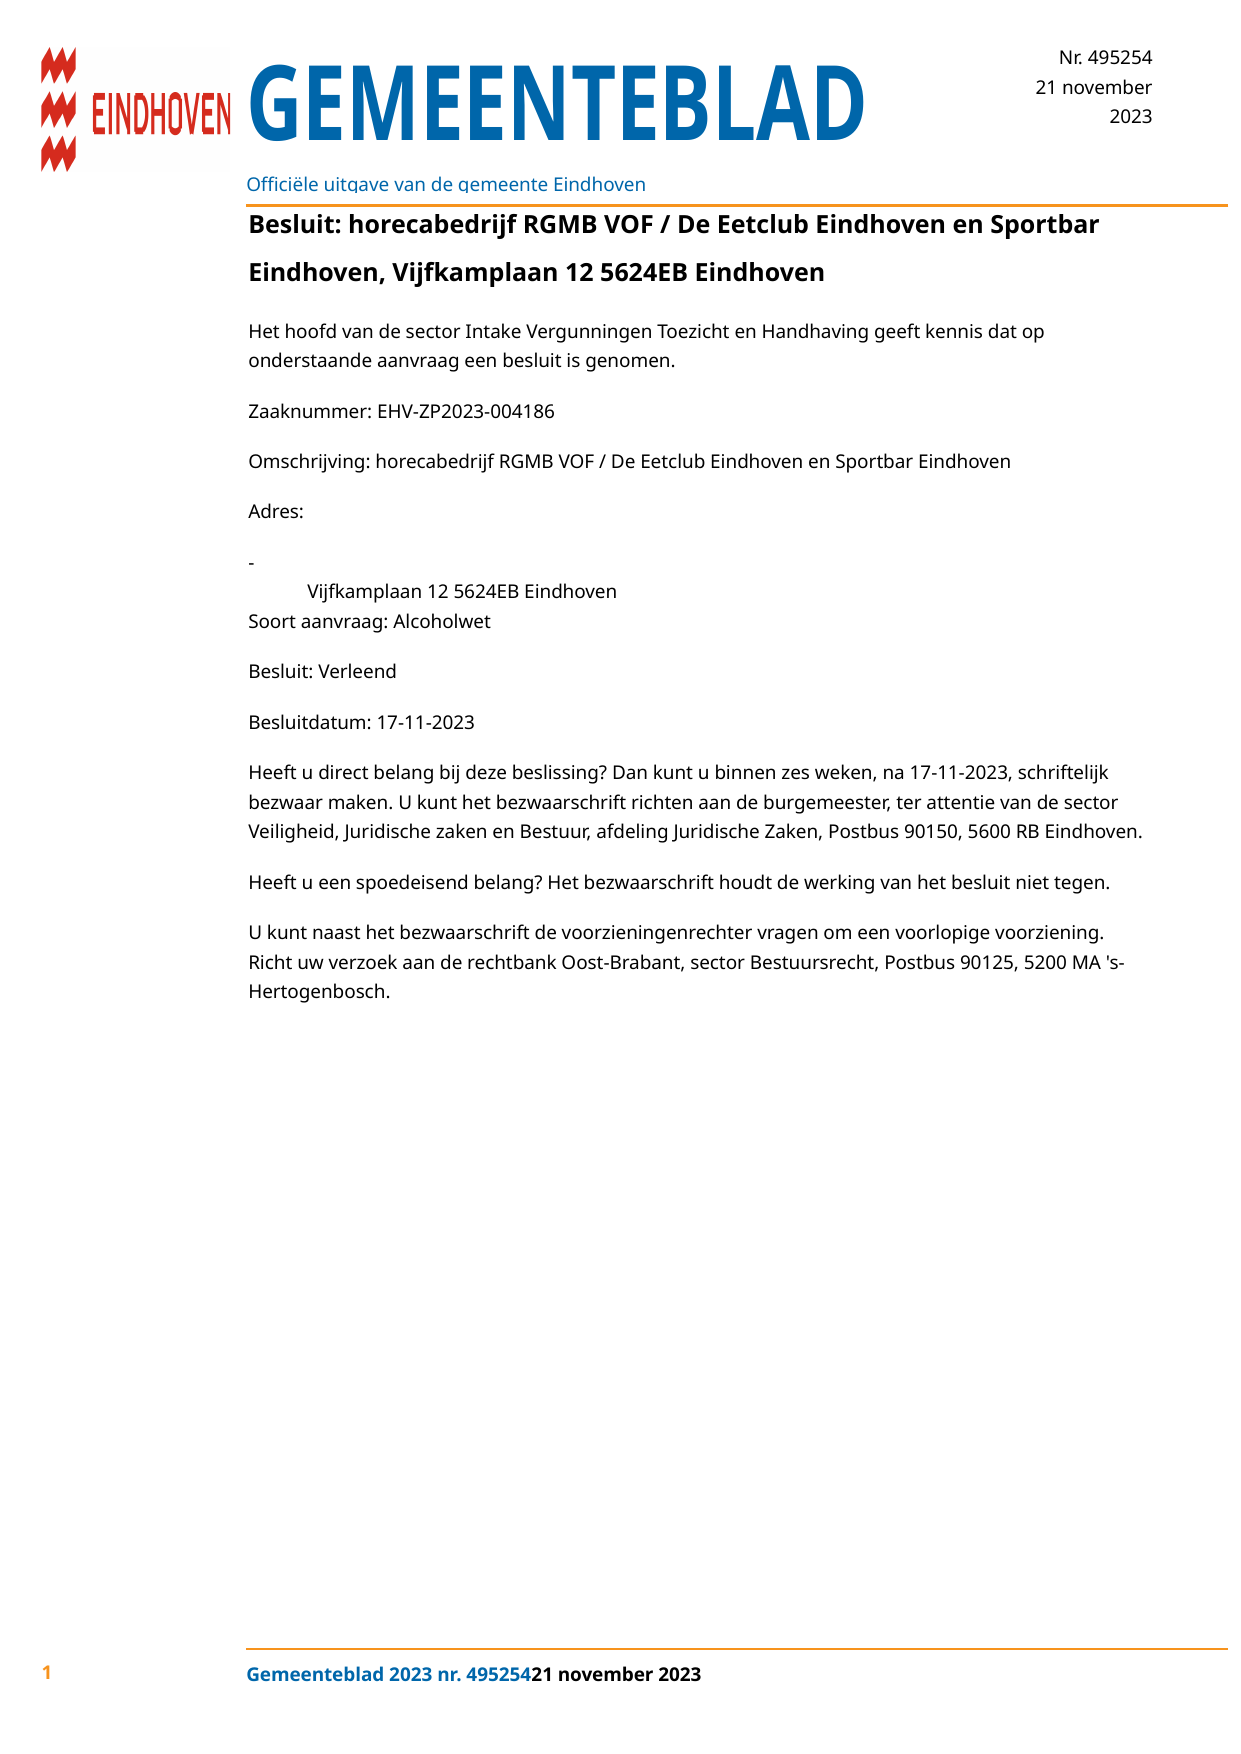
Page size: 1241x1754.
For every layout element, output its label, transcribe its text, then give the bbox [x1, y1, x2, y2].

text U kunt naast het bezwaarschrift de voorzieningenrechter vragen om een voorlopige voorziening. Richt uw verzoek aan de rechtbank Oost-Brabant, sector Bestuursrecht, Postbus 90125, 5200 MA 's-Hertogenbosch. [248, 919, 1152, 1004]
text Besluitdatum: 17-11-2023 [248, 709, 1152, 735]
text Heeft u een spoedeisend belang? Het bezwaarschrift houdt de werking van het besluit niet tegen. [248, 869, 1152, 895]
text Adres: [248, 499, 1152, 524]
text Zaaknummer: EHV-ZP2023-004186 [248, 398, 1152, 424]
picture [41, 47, 231, 172]
text Omschrijving: horecabedrijf RGMB VOF / De Eetclub Eindhoven en Sportbar Eindhoven [248, 448, 1152, 474]
text Besluit: horecabedrijf RGMB VOF / De Eetclub Eindhoven en Sportbar Eindhoven, Vijfkamplaan 12 5624EB Eindhoven [248, 207, 1152, 288]
text Besluit: Verleend [248, 659, 1152, 684]
text Heeft u direct belang bij deze beslissing? Dan kunt u binnen zes weken, na 17-11-2023, schriftelijk bezwaar maken. U kunt het bezwaarschrift richten aan de burgemeester, ter attentie van de sector Veiligheid, Juridische zaken en Bestuur, afdeling Juridische Zaken, Postbus 90150, 5600 RB Eindhoven. [248, 759, 1152, 844]
text Het hoofd van de sector Intake Vergunningen Toezicht en Handhaving geeft kennis dat op onderstaande aanvraag een besluit is genomen. [248, 318, 1152, 373]
text Soort aanvraag: Alcoholwet [248, 608, 1152, 634]
list Vijfkamplaan 12 5624EB Eindhoven [248, 579, 1152, 604]
